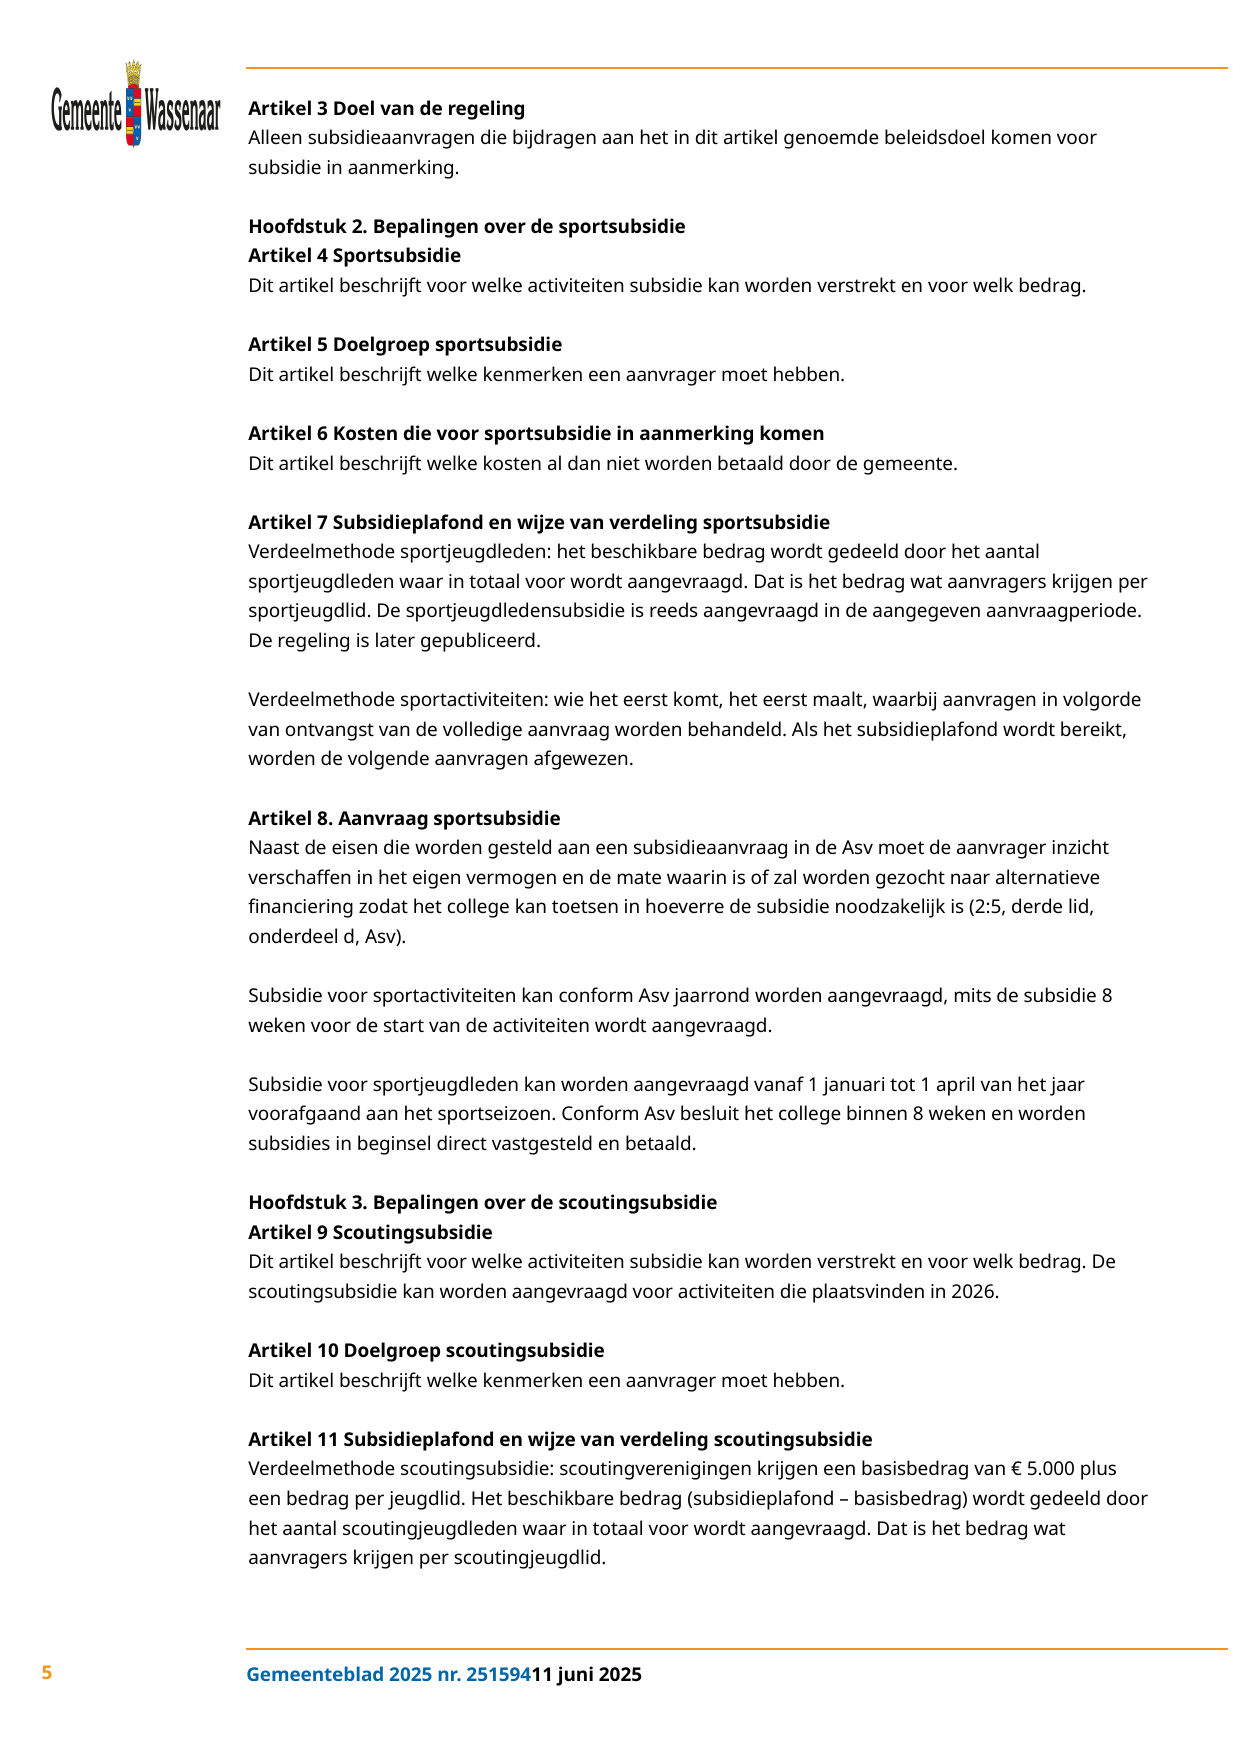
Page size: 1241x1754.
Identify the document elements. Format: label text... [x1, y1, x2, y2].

text Artikel 7 Subsidieplafond en wijze van verdeling sportsubsidie [248, 509, 1152, 535]
text Subsidie voor sportjeugdleden kan worden aangevraagd vanaf 1 januari tot 1 april van het jaar voorafgaand aan het sportseizoen. Conform Asv besluit het college binnen 8 weken en worden subsidies in beginsel direct vastgesteld en betaald. [248, 1071, 1152, 1156]
text Artikel 8. Aanvraag sportsubsidie [248, 805, 1152, 831]
text Artikel 5 Doelgroep sportsubsidie [248, 331, 1152, 357]
text Artikel 9 Scoutingsubsidie [248, 1219, 1152, 1245]
text Dit artikel beschrijft welke kosten al dan niet worden betaald door de gemeente. [248, 450, 1152, 476]
text Verdeelmethode sportactiviteiten: wie het eerst komt, het eerst maalt, waarbij aanvragen in volgorde van ontvangst van de volledige aanvraag worden behandeld. Als het subsidieplafond wordt bereikt, worden de volgende aanvragen afgewezen. [248, 686, 1152, 771]
picture [41, 47, 231, 172]
text Naast de eisen die worden gesteld aan een subsidieaanvraag in de Asv moet de aanvrager inzicht verschaffen in het eigen vermogen en de mate waarin is of zal worden gezocht naar alternatieve financiering zodat het college kan toetsen in hoeverre de subsidie noodzakelijk is (2:5, derde lid, onderdeel d, Asv). [248, 834, 1152, 949]
text Subsidie voor sportactiviteiten kan conform Asv jaarrond worden aangevraagd, mits de subsidie 8 weken voor de start van de activiteiten wordt aangevraagd. [248, 982, 1152, 1038]
text Artikel 6 Kosten die voor sportsubsidie in aanmerking komen [248, 420, 1152, 446]
text Artikel 11 Subsidieplafond en wijze van verdeling scoutingsubsidie [248, 1426, 1152, 1452]
text Hoofdstuk 2. Bepalingen over de sportsubsidie [248, 213, 1152, 239]
text Dit artikel beschrijft welke kenmerken een aanvrager moet hebben. [248, 361, 1152, 387]
text Artikel 4 Sportsubsidie [248, 243, 1152, 268]
text Alleen subsidieaanvragen die bijdragen aan het in dit artikel genoemde beleidsdoel komen voor subsidie in aanmerking. [248, 124, 1152, 180]
text Artikel 10 Doelgroep scoutingsubsidie [248, 1337, 1152, 1363]
text Verdeelmethode scoutingsubsidie: scoutingverenigingen krijgen een basisbedrag van € 5.000 plus een bedrag per jeugdlid. Het beschikbare bedrag (subsidieplafond – basisbedrag) wordt gedeeld door het aantal scoutingjeugdleden waar in totaal voor wordt aangevraagd. Dat is het bedrag wat aanvragers krijgen per scoutingjeugdlid. [248, 1456, 1152, 1570]
text Dit artikel beschrijft welke kenmerken een aanvrager moet hebben. [248, 1367, 1152, 1393]
text Dit artikel beschrijft voor welke activiteiten subsidie kan worden verstrekt en voor welk bedrag. De scoutingsubsidie kan worden aangevraagd voor activiteiten die plaatsvinden in 2026. [248, 1248, 1152, 1304]
text Hoofdstuk 3. Bepalingen over de scoutingsubsidie [248, 1189, 1152, 1215]
text Artikel 3 Doel van de regeling [248, 95, 1152, 121]
text Verdeelmethode sportjeugdleden: het beschikbare bedrag wordt gedeeld door het aantal sportjeugdleden waar in totaal voor wordt aangevraagd. Dat is het bedrag wat aanvragers krijgen per sportjeugdlid. De sportjeugdledensubsidie is reeds aangevraagd in de aangegeven aanvraagperiode. De regeling is later gepubliceerd. [248, 538, 1152, 653]
text Dit artikel beschrijft voor welke activiteiten subsidie kan worden verstrekt en voor welk bedrag. [248, 272, 1152, 298]
